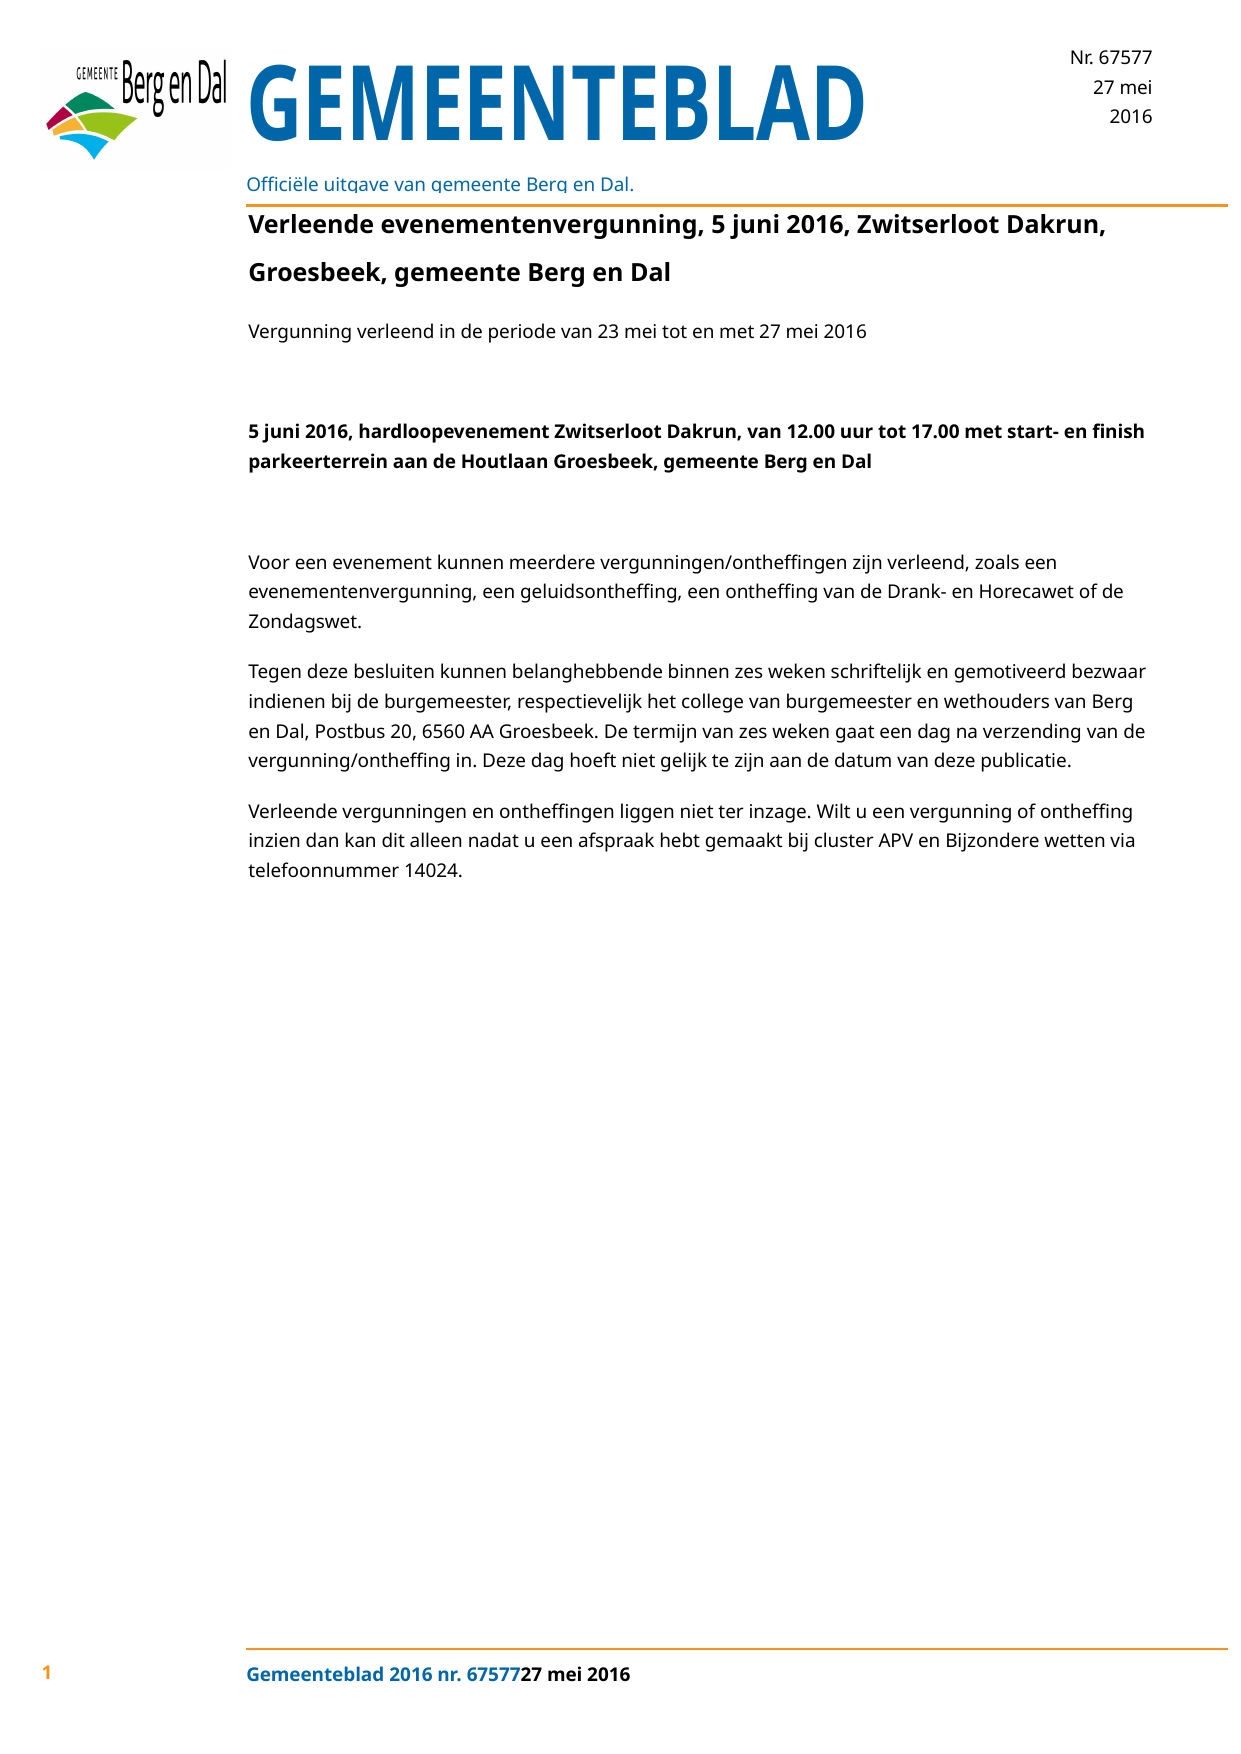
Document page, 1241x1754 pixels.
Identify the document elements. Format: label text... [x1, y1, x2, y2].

picture [41, 47, 231, 172]
text Tegen deze besluiten kunnen belanghebbende binnen zes weken schriftelijk en gemotiveerd bezwaar indienen bij de burgemeester, respectievelijk het college van burgemeester en wethouders van Berg en Dal, Postbus 20, 6560 AA Groesbeek. De termijn van zes weken gaat een dag na verzending van de vergunning/ontheffing in. Deze dag hoeft niet gelijk te zijn aan de datum van deze publicatie. [248, 659, 1152, 773]
text Voor een evenement kunnen meerdere vergunningen/ontheffingen zijn verleend, zoals een evenementenvergunning, een geluidsontheffing, een ontheffing van de Drank- en Horecawet of de Zondagswet. [248, 549, 1152, 634]
text 5 juni 2016, hardloopevenement Zwitserloot Dakrun, van 12.00 uur tot 17.00 met start- en finish parkeerterrein aan de Houtlaan Groesbeek, gemeente Berg en Dal [248, 419, 1152, 474]
text Vergunning verleend in de periode van 23 mei tot en met 27 mei 2016 [248, 318, 1152, 344]
text Verleende evenementenvergunning, 5 juni 2016, Zwitserloot Dakrun, Groesbeek, gemeente Berg en Dal [248, 207, 1152, 288]
text Verleende vergunningen en ontheffingen liggen niet ter inzage. Wilt u een vergunning of ontheffing inzien dan kan dit alleen nadat u een afspraak hebt gemaakt bij cluster APV en Bijzondere wetten via telefoonnummer 14024. [248, 798, 1152, 883]
